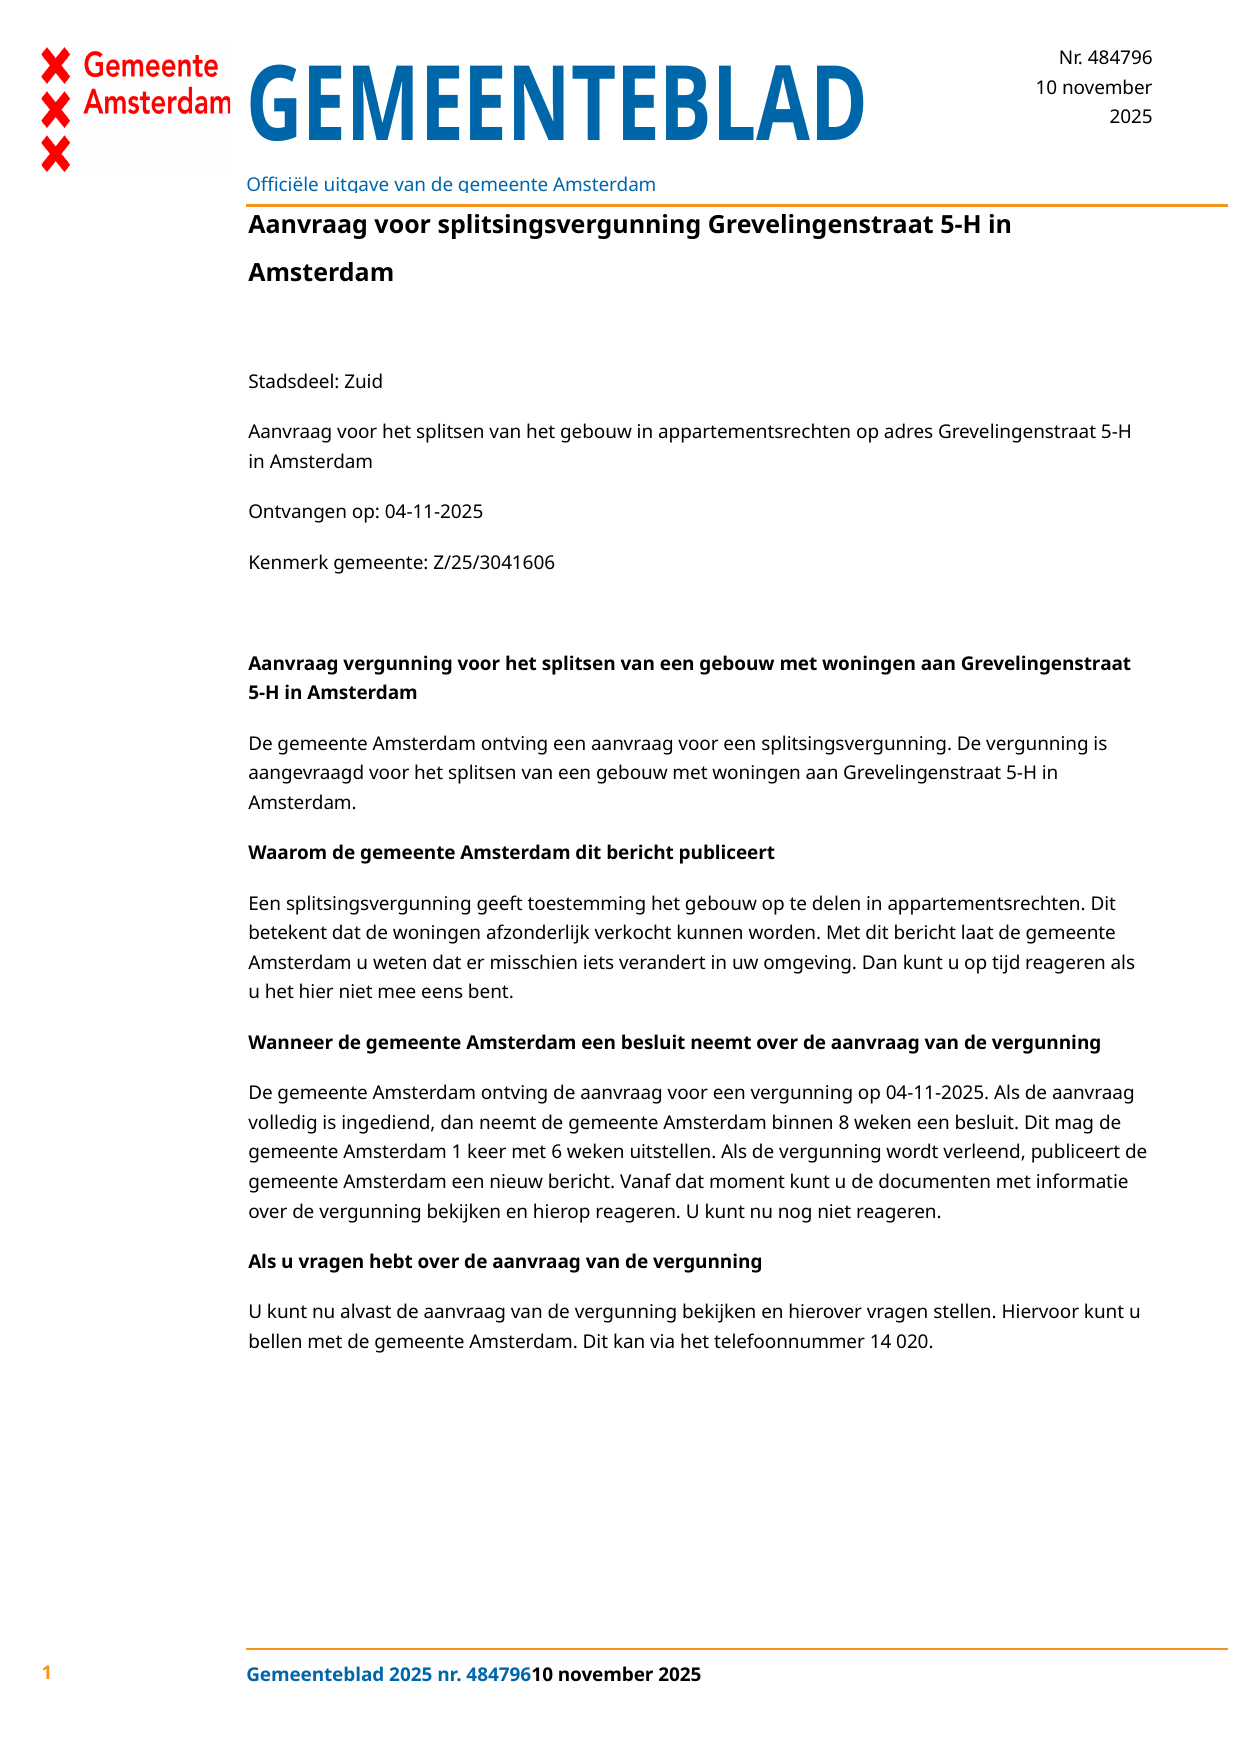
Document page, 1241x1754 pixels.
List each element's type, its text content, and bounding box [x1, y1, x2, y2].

text Kenmerk gemeente: Z/25/3041606 [248, 549, 1152, 575]
text De gemeente Amsterdam ontving de aanvraag voor een vergunning op 04-11-2025. Als de aanvraag volledig is ingediend, dan neemt de gemeente Amsterdam binnen 8 weken een besluit. Dit mag de gemeente Amsterdam 1 keer met 6 weken uitstellen. Als de vergunning wordt verleend, publiceert de gemeente Amsterdam een nieuw bericht. Vanaf dat moment kunt u de documenten met informatie over de vergunning bekijken en hierop reageren. U kunt nu nog niet reageren. [248, 1079, 1152, 1224]
text U kunt nu alvast de aanvraag van de vergunning bekijken en hierover vragen stellen. Hiervoor kunt u bellen met de gemeente Amsterdam. Dit kan via het telefoonnummer 14 020. [248, 1299, 1152, 1354]
picture [41, 47, 231, 172]
text Aanvraag voor splitsingsvergunning Grevelingenstraat 5-H in Amsterdam [248, 207, 1152, 288]
text Aanvraag vergunning voor het splitsen van een gebouw met woningen aan Grevelingenstraat 5-H in Amsterdam [248, 650, 1152, 705]
text Wanneer de gemeente Amsterdam een besluit neemt over de aanvraag van de vergunning [248, 1029, 1152, 1055]
text Aanvraag voor het splitsen van het gebouw in appartementsrechten op adres Grevelingenstraat 5-H in Amsterdam [248, 419, 1152, 474]
text Een splitsingsvergunning geeft toestemming het gebouw op te delen in appartementsrechten. Dit betekent dat de woningen afzonderlijk verkocht kunnen worden. Met dit bericht laat de gemeente Amsterdam u weten dat er misschien iets verandert in uw omgeving. Dan kunt u op tijd reageren als u het hier niet mee eens bent. [248, 890, 1152, 1004]
text De gemeente Amsterdam ontving een aanvraag voor een splitsingsvergunning. De vergunning is aangevraagd voor het splitsen van een gebouw met woningen aan Grevelingenstraat 5-H in Amsterdam. [248, 730, 1152, 815]
text Waarom de gemeente Amsterdam dit bericht publiceert [248, 839, 1152, 865]
text Ontvangen op: 04-11-2025 [248, 499, 1152, 524]
text Stadsdeel: Zuid [248, 368, 1152, 394]
text Als u vragen hebt over de aanvraag van de vergunning [248, 1248, 1152, 1274]
